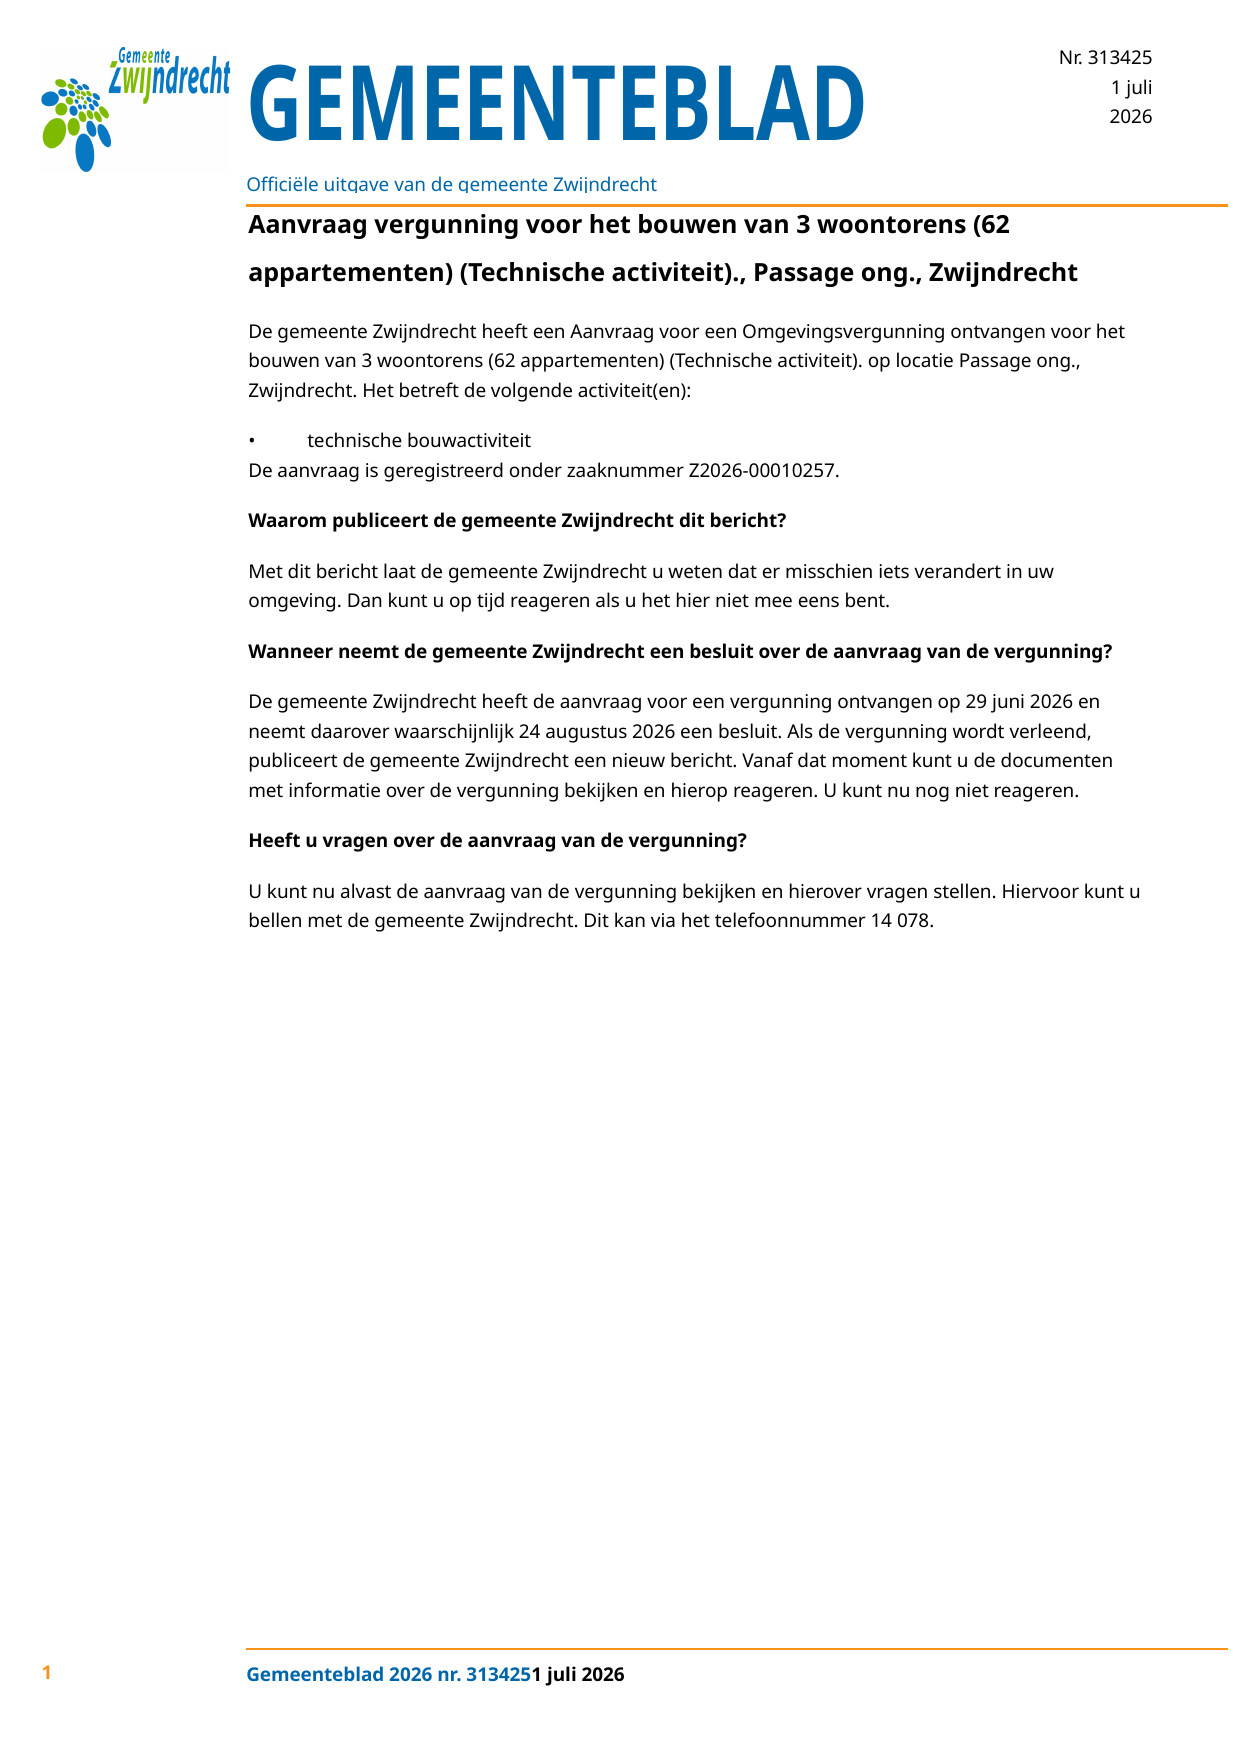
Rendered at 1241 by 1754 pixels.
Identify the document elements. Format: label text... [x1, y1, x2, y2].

text De gemeente Zwijndrecht heeft de aanvraag voor een vergunning ontvangen op 29 juni 2026 en neemt daarover waarschijnlijk 24 augustus 2026 een besluit. Als de vergunning wordt verleend, publiceert de gemeente Zwijndrecht een nieuw bericht. Vanaf dat moment kunt u de documenten met informatie over de vergunning bekijken en hierop reageren. U kunt nu nog niet reageren. [248, 688, 1152, 803]
text De aanvraag is geregistreerd onder zaaknummer Z2026-00010257. [248, 457, 1152, 483]
text U kunt nu alvast de aanvraag van de vergunning bekijken en hierover vragen stellen. Hiervoor kunt u bellen met de gemeente Zwijndrecht. Dit kan via het telefoonnummer 14 078. [248, 878, 1152, 933]
text Met dit bericht laat de gemeente Zwijndrecht u weten dat er misschien iets verandert in uw omgeving. Dan kunt u op tijd reageren als u het hier niet mee eens bent. [248, 558, 1152, 613]
text Heeft u vragen over de aanvraag van de vergunning? [248, 827, 1152, 853]
text De gemeente Zwijndrecht heeft een Aanvraag voor een Omgevingsvergunning ontvangen voor het bouwen van 3 woontorens (62 appartementen) (Technische activiteit). op locatie Passage ong., Zwijndrecht. Het betreft de volgende activiteit(en): [248, 318, 1152, 403]
text Waarom publiceert de gemeente Zwijndrecht dit bericht? [248, 507, 1152, 533]
list technische bouwactiviteit [248, 427, 1152, 453]
text Wanneer neemt de gemeente Zwijndrecht een besluit over de aanvraag van de vergunning? [248, 638, 1152, 664]
picture [41, 47, 231, 172]
text Aanvraag vergunning voor het bouwen van 3 woontorens (62 appartementen) (Technische activiteit)., Passage ong., Zwijndrecht [248, 207, 1152, 288]
